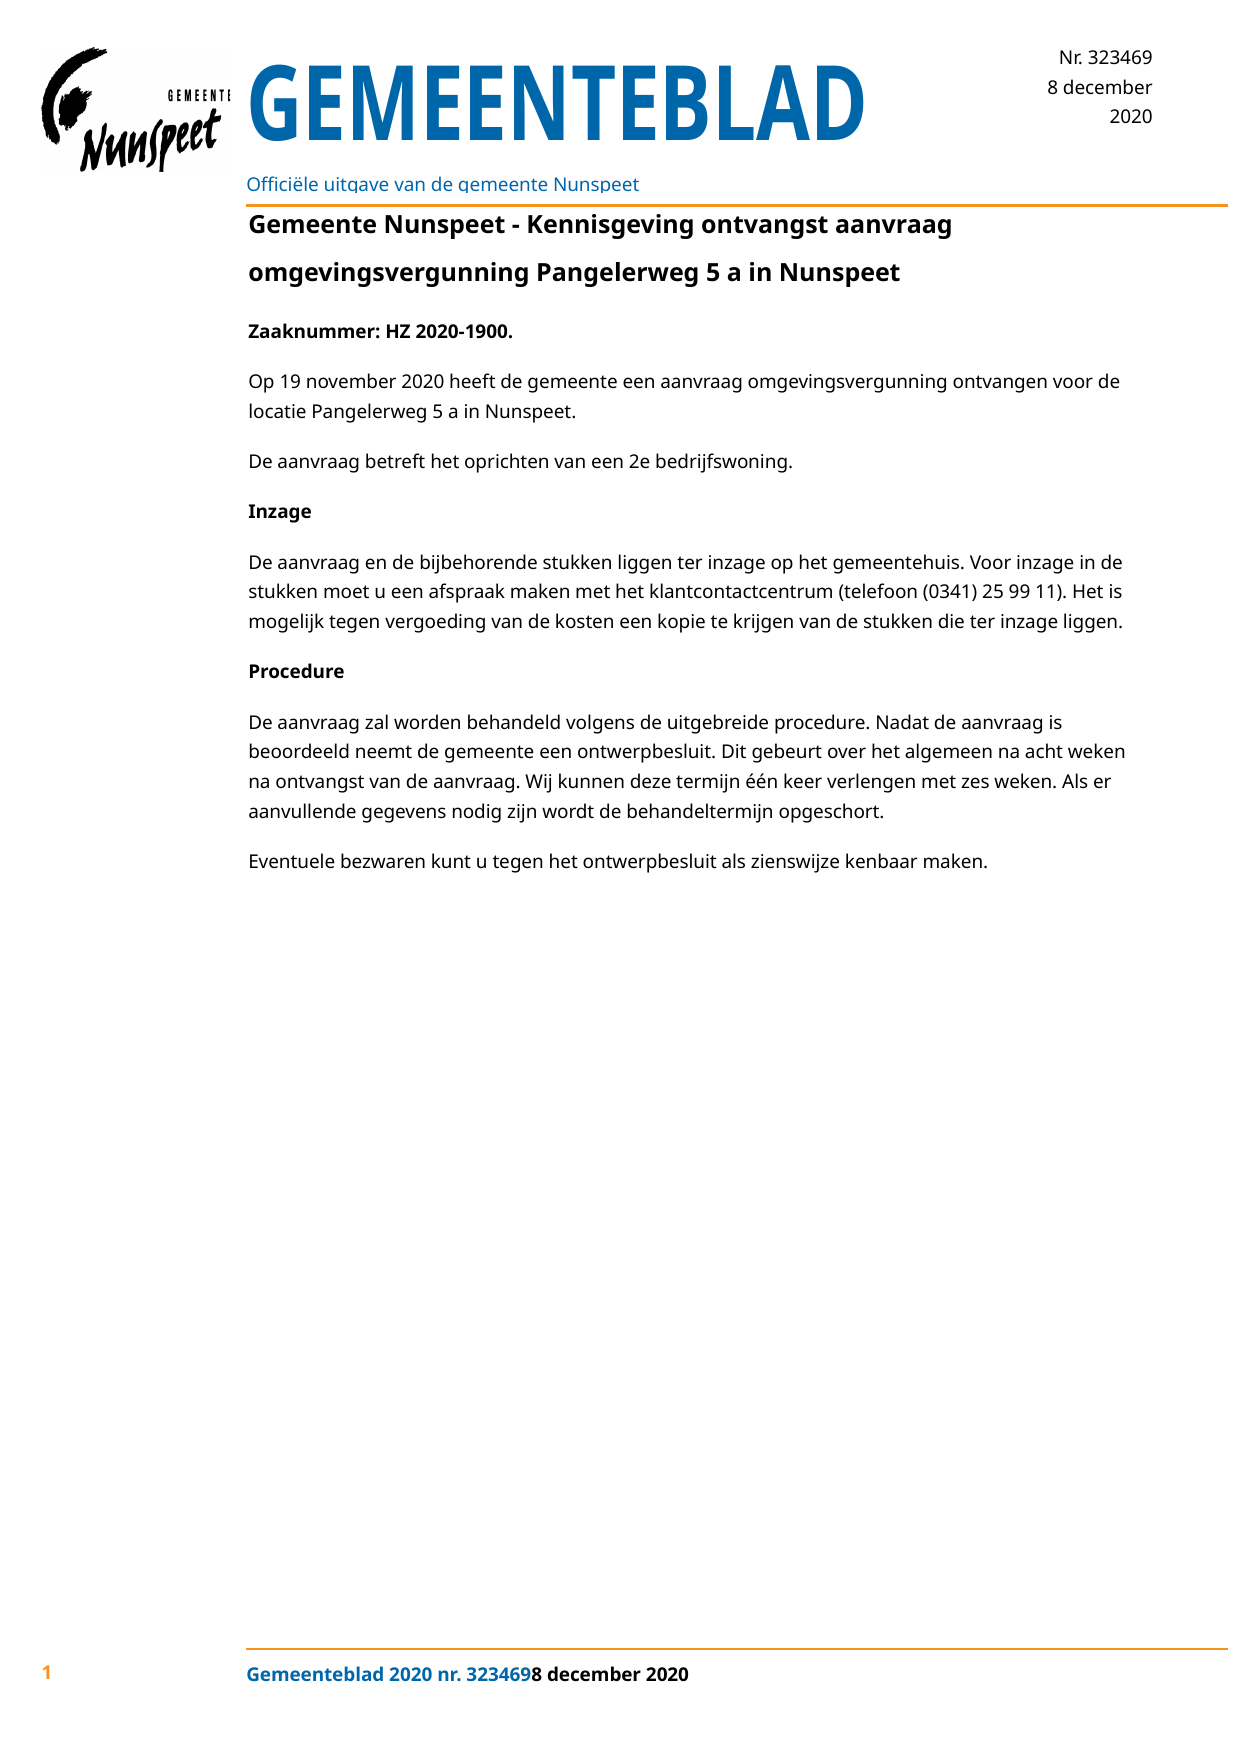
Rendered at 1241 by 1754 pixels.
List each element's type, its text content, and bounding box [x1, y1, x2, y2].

picture [41, 47, 231, 172]
text De aanvraag en de bijbehorende stukken liggen ter inzage op het gemeentehuis. Voor inzage in de stukken moet u een afspraak maken met het klantcontactcentrum (telefoon (0341) 25 99 11). Het is mogelijk tegen vergoeding van de kosten een kopie te krijgen van de stukken die ter inzage liggen. [248, 549, 1152, 634]
text Zaaknummer: HZ 2020-1900. [248, 318, 1152, 344]
text Inzage [248, 499, 1152, 524]
text Op 19 november 2020 heeft de gemeente een aanvraag omgevingsvergunning ontvangen voor de locatie Pangelerweg 5 a in Nunspeet. [248, 368, 1152, 424]
text De aanvraag zal worden behandeld volgens de uitgebreide procedure. Nadat de aanvraag is beoordeeld neemt de gemeente een ontwerpbesluit. Dit gebeurt over het algemeen na acht weken na ontvangst van de aanvraag. Wij kunnen deze termijn één keer verlengen met zes weken. Als er aanvullende gegevens nodig zijn wordt de behandeltermijn opgeschort. [248, 709, 1152, 824]
text De aanvraag betreft het oprichten van een 2e bedrijfswoning. [248, 448, 1152, 474]
text Eventuele bezwaren kunt u tegen het ontwerpbesluit als zienswijze kenbaar maken. [248, 848, 1152, 874]
text Gemeente Nunspeet - Kennisgeving ontvangst aanvraag omgevingsvergunning Pangelerweg 5 a in Nunspeet [248, 207, 1152, 288]
text Procedure [248, 659, 1152, 684]
